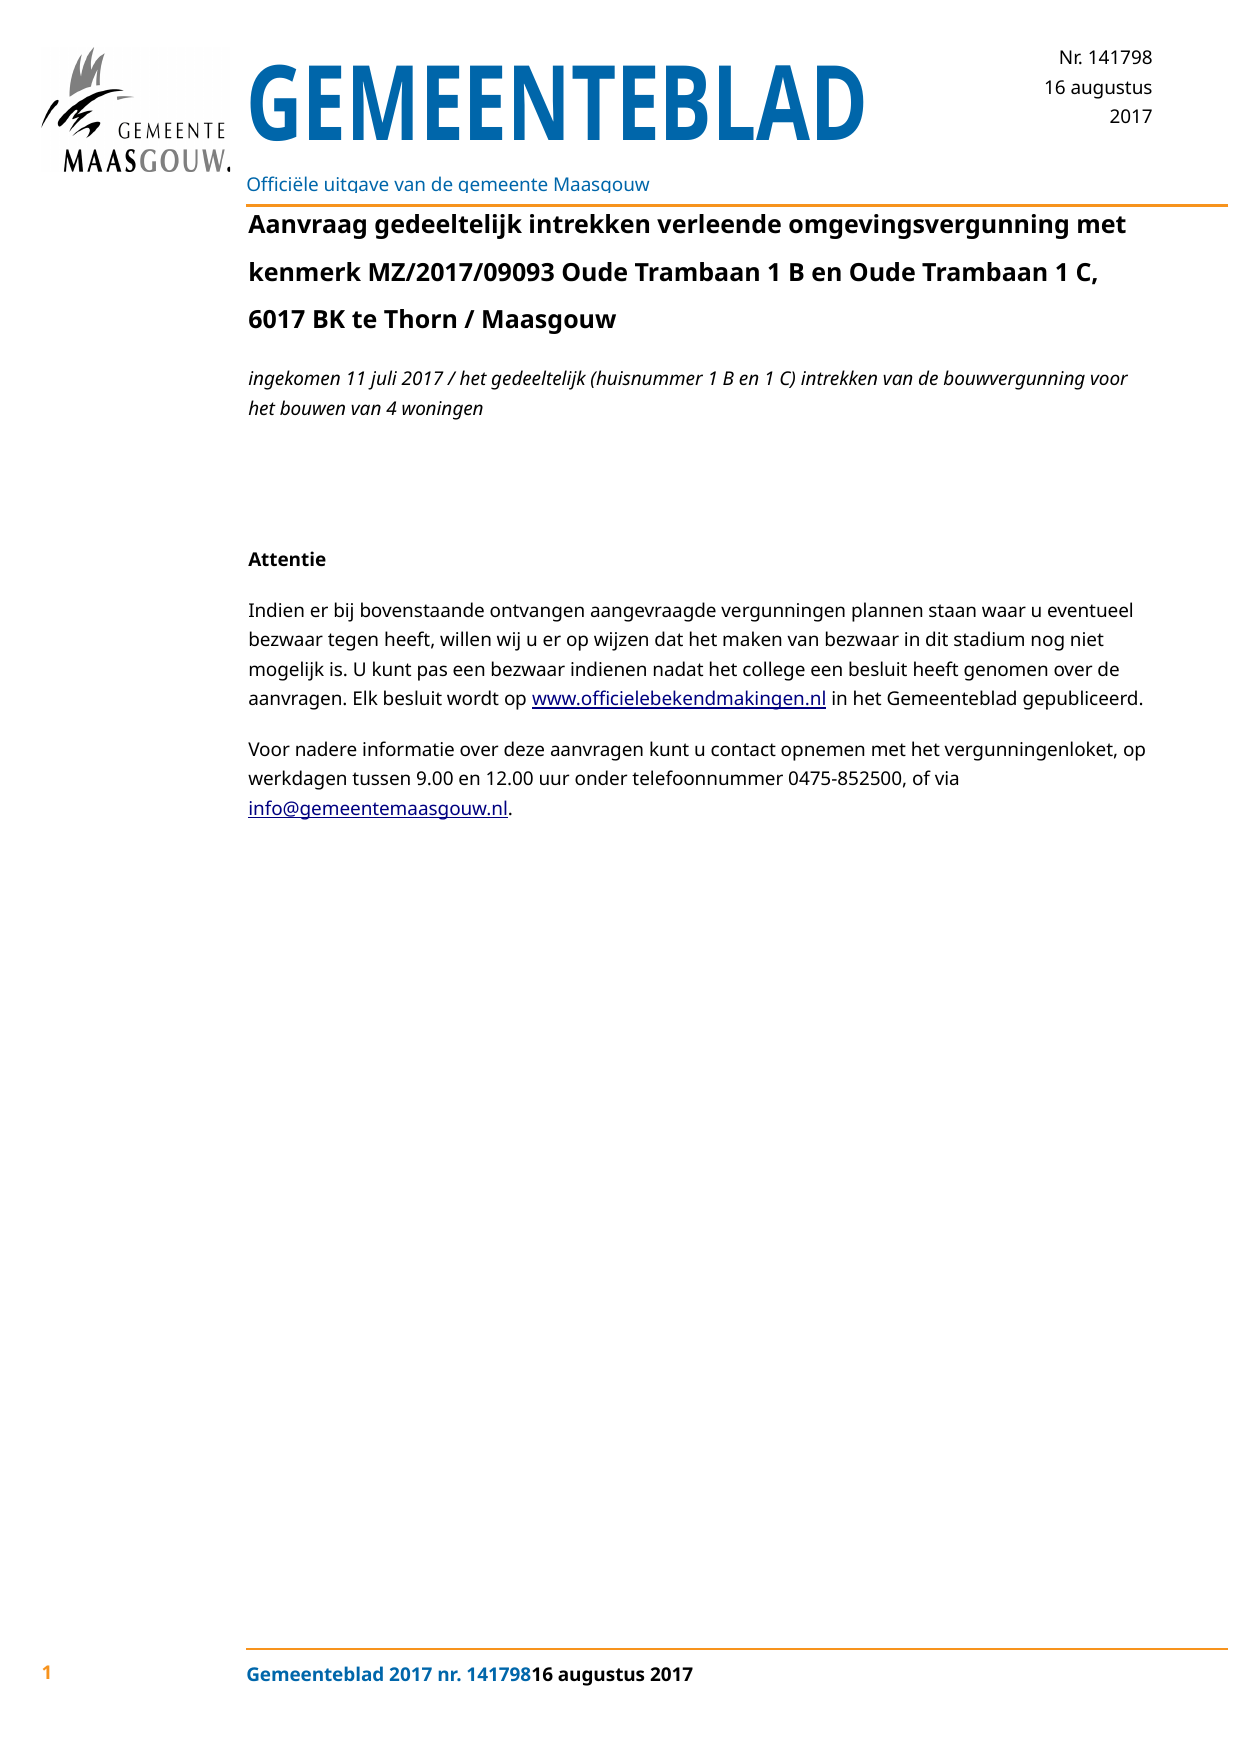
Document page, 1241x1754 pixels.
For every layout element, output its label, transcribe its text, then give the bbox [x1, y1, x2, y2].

picture [41, 47, 231, 172]
text ingekomen 11 juli 2017 / het gedeeltelijk (huisnummer 1 B en 1 C) intrekken van de bouwvergunning voor het bouwen van 4 woningen [248, 366, 1152, 421]
text Attentie [248, 546, 1152, 572]
text Indien er bij bovenstaande ontvangen aangevraagde vergunningen plannen staan waar u eventueel bezwaar tegen heeft, willen wij u er op wijzen dat het maken van bezwaar in dit stadium nog niet mogelijk is. U kunt pas een bezwaar indienen nadat het college een besluit heeft genomen over de aanvragen. Elk besluit wordt op www.officielebekendmakingen.nl in het Gemeenteblad gepubliceerd. [248, 597, 1152, 711]
text Aanvraag gedeeltelijk intrekken verleende omgevingsvergunning met kenmerk MZ/2017/09093 Oude Trambaan 1 B en Oude Trambaan 1 C, 6017 BK te Thorn / Maasgouw [248, 207, 1152, 336]
text Voor nadere informatie over deze aanvragen kunt u contact opnemen met het vergunningenloket, op werkdagen tussen 9.00 en 12.00 uur onder telefoonnummer 0475-852500, of via info@gemeentemaasgouw.nl. [248, 736, 1152, 821]
